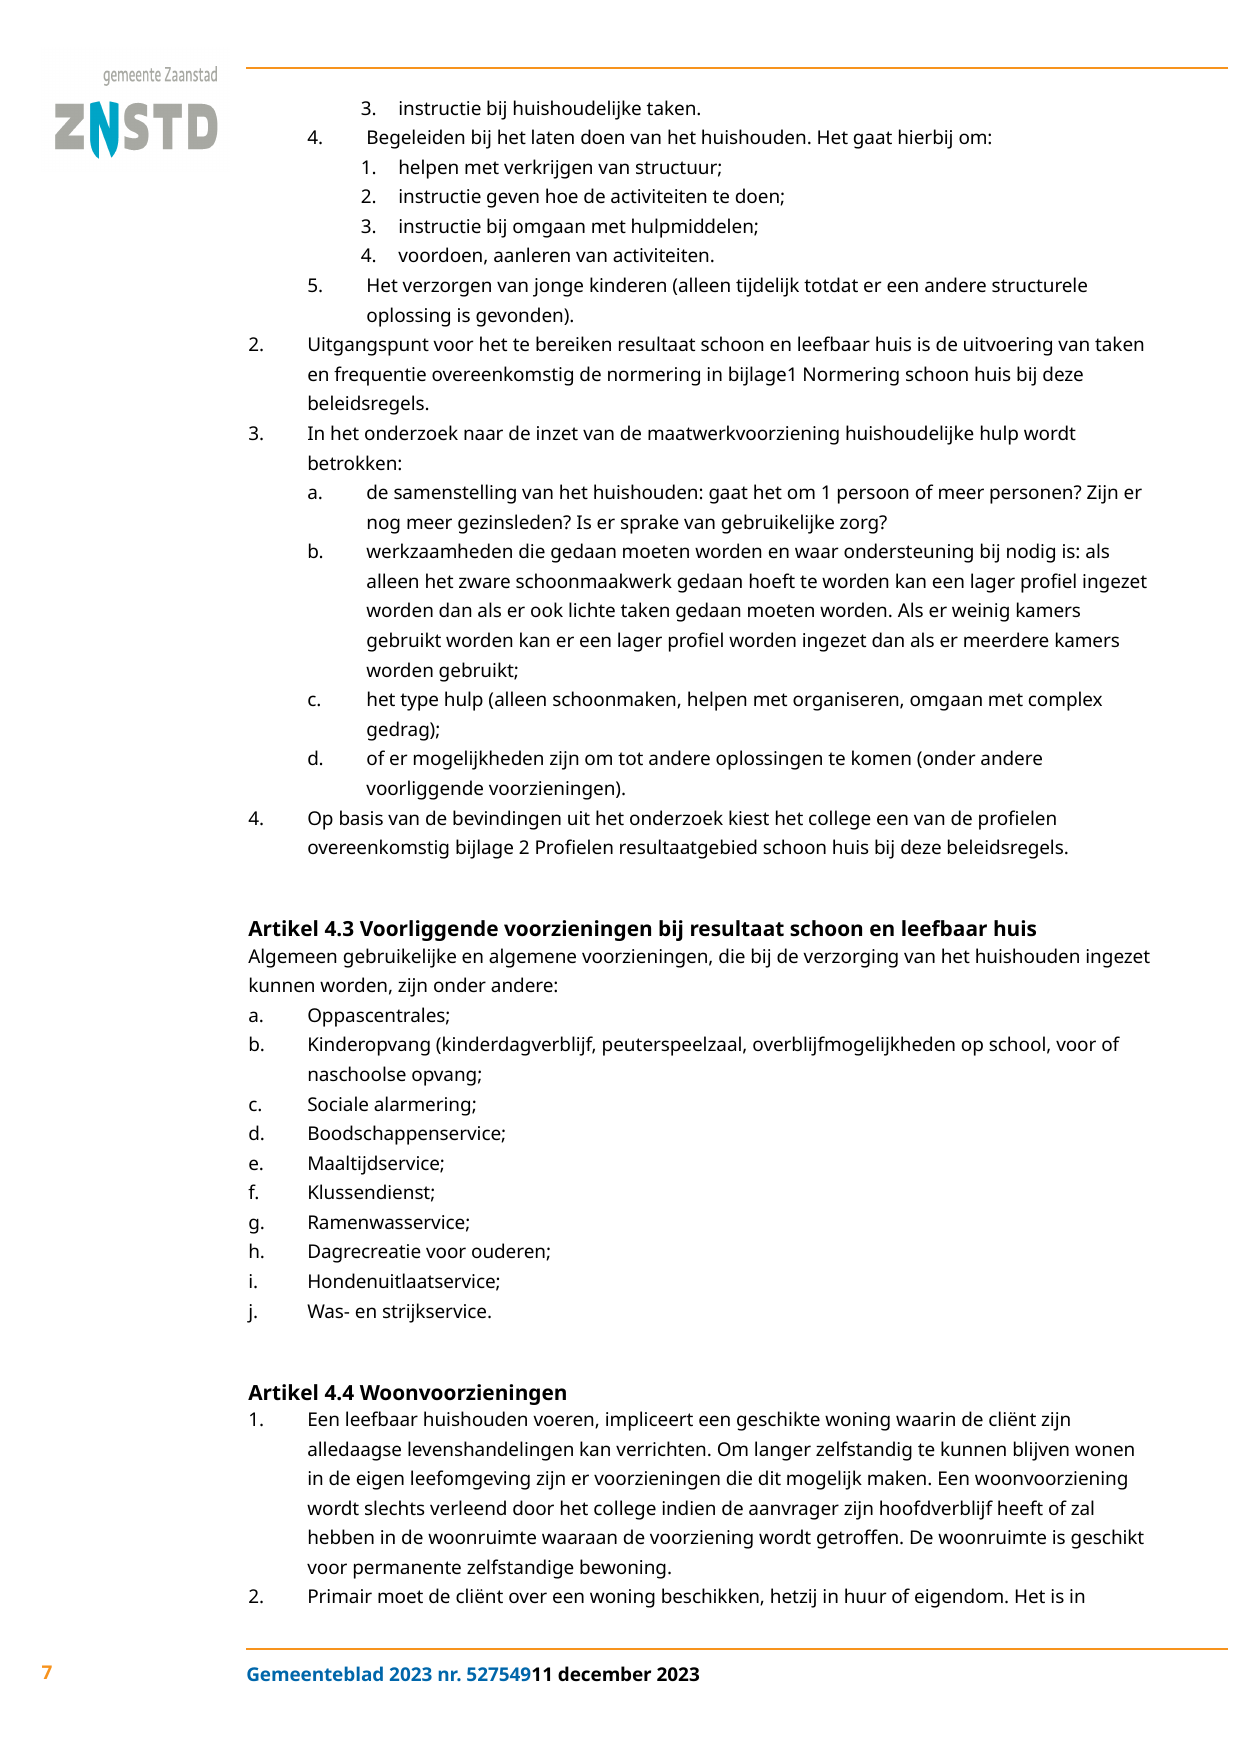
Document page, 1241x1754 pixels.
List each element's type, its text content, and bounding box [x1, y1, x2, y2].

list Was- en strijkservice. [248, 1298, 1152, 1323]
list instructie bij huishoudelijke taken. [361, 95, 1152, 121]
list Oppascentrales; [248, 1002, 1152, 1028]
list of er mogelijkheden zijn om tot andere oplossingen te komen (onder andere voorliggende voorzieningen). [307, 746, 1152, 801]
text Artikel 4.4 Woonvoorzieningen [248, 1378, 1152, 1406]
text Algemeen gebruikelijke en algemene voorzieningen, die bij de verzorging van het huishouden ingezet kunnen worden, zijn onder andere: [248, 943, 1152, 998]
list In het onderzoek naar de inzet van de maatwerkvoorziening huishoudelijke hulp wordt betrokken: [248, 420, 1152, 476]
list Primair moet de cliënt over een woning beschikken, hetzij in huur of eigendom. Het is in [248, 1584, 1152, 1609]
picture [41, 47, 231, 172]
text Artikel 4.3 Voorliggende voorzieningen bij resultaat schoon en leefbaar huis [248, 914, 1152, 943]
list Klussendienst; [248, 1179, 1152, 1205]
list Een leefbaar huishouden voeren, impliceert een geschikte woning waarin de cliënt zijn alledaagse levenshandelingen kan verrichten. Om langer zelfstandig te kunnen blijven wonen in de eigen leefomgeving zijn er voorzieningen die dit mogelijk maken. Een woonvoorziening wordt slechts verleend door het college indien de aanvrager zijn hoofdverblijf heeft of zal hebben in de woonruimte waaraan de voorziening wordt getroffen. De woonruimte is geschikt voor permanente zelfstandige bewoning. [248, 1406, 1152, 1580]
list Maaltijdservice; [248, 1150, 1152, 1176]
list Hondenuitlaatservice; [248, 1268, 1152, 1294]
list Uitgangspunt voor het te bereiken resultaat schoon en leefbaar huis is de uitvoering van taken en frequentie overeenkomstig de normering in bijlage1 Normering schoon huis bij deze beleidsregels. [248, 331, 1152, 416]
list Ramenwasservice; [248, 1209, 1152, 1235]
list Sociale alarmering; [248, 1091, 1152, 1116]
list voordoen, aanleren van activiteiten. [361, 243, 1152, 268]
list Kinderopvang (kinderdagverblijf, peuterspeelzaal, overblijfmogelijkheden op school, voor of naschoolse opvang; [248, 1032, 1152, 1087]
list Op basis van de bevindingen uit het onderzoek kiest het college een van de profielen overeenkomstig bijlage 2 Profielen resultaatgebied schoon huis bij deze beleidsregels. [248, 805, 1152, 860]
list Begeleiden bij het laten doen van het huishouden. Het gaat hierbij om: [307, 124, 1152, 150]
list het type hulp (alleen schoonmaken, helpen met organiseren, omgaan met complex gedrag); [307, 686, 1152, 742]
list werkzaamheden die gedaan moeten worden en waar ondersteuning bij nodig is: als alleen het zware schoonmaakwerk gedaan hoeft te worden kan een lager profiel ingezet worden dan als er ook lichte taken gedaan moeten worden. Als er weinig kamers gebruikt worden kan er een lager profiel worden ingezet dan als er meerdere kamers worden gebruikt; [307, 538, 1152, 683]
list instructie geven hoe de activiteiten te doen; [361, 183, 1152, 209]
list instructie bij omgaan met hulpmiddelen; [361, 213, 1152, 239]
list helpen met verkrijgen van structuur; [361, 154, 1152, 180]
list Dagrecreatie voor ouderen; [248, 1239, 1152, 1264]
list Het verzorgen van jonge kinderen (alleen tijdelijk totdat er een andere structurele oplossing is gevonden). [307, 272, 1152, 328]
list de samenstelling van het huishouden: gaat het om 1 persoon of meer personen? Zijn er nog meer gezinsleden? Is er sprake van gebruikelijke zorg? [307, 479, 1152, 535]
list Boodschappenservice; [248, 1120, 1152, 1146]
